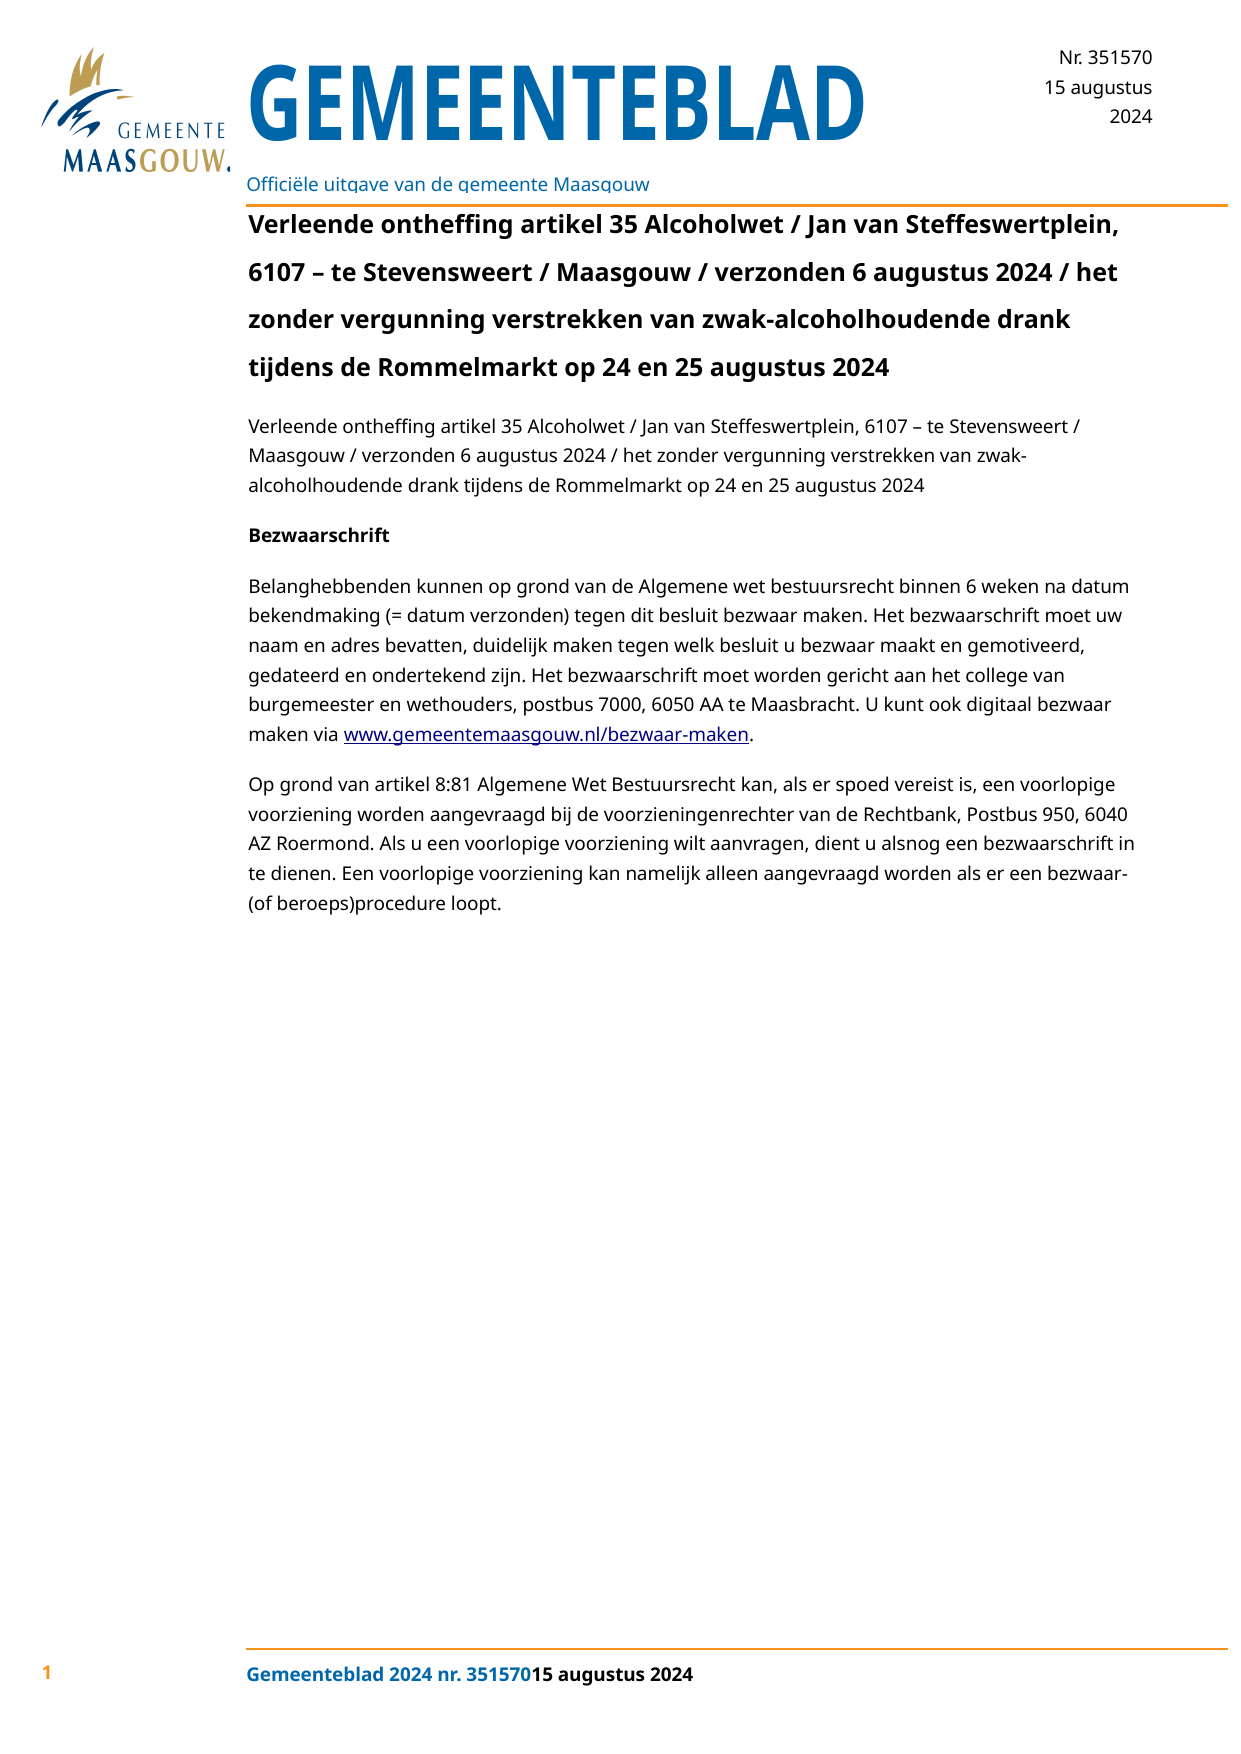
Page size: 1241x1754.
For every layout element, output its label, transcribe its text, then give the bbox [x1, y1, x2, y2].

text Verleende ontheffing artikel 35 Alcoholwet / Jan van Steffeswertplein, 6107 – te Stevensweert / Maasgouw / verzonden 6 augustus 2024 / het zonder vergunning verstrekken van zwak-alcoholhoudende drank tijdens de Rommelmarkt op 24 en 25 augustus 2024 [248, 207, 1152, 384]
text Op grond van artikel 8:81 Algemene Wet Bestuursrecht kan, als er spoed vereist is, een voorlopige voorziening worden aangevraagd bij de voorzieningenrechter van de Rechtbank, Postbus 950, 6040 AZ Roermond. Als u een voorlopige voorziening wilt aanvragen, dient u alsnog een bezwaarschrift in te dienen. Een voorlopige voorziening kan namelijk alleen aangevraagd worden als er een bezwaar- (of beroeps)procedure loopt. [248, 771, 1152, 916]
picture [41, 47, 231, 172]
text Verleende ontheffing artikel 35 Alcoholwet / Jan van Steffeswertplein, 6107 – te Stevensweert / Maasgouw / verzonden 6 augustus 2024 / het zonder vergunning verstrekken van zwak-alcoholhoudende drank tijdens de Rommelmarkt op 24 en 25 augustus 2024 [248, 413, 1152, 498]
text Bezwaarschrift [248, 523, 1152, 548]
text Belanghebbenden kunnen op grond van de Algemene wet bestuursrecht binnen 6 weken na datum bekendmaking (= datum verzonden) tegen dit besluit bezwaar maken. Het bezwaarschrift moet uw naam en adres bevatten, duidelijk maken tegen welk besluit u bezwaar maakt en gemotiveerd, gedateerd en ondertekend zijn. Het bezwaarschrift moet worden gericht aan het college van burgemeester en wethouders, postbus 7000, 6050 AA te Maasbracht. U kunt ook digitaal bezwaar maken via www.gemeentemaasgouw.nl/bezwaar-maken. [248, 573, 1152, 747]
